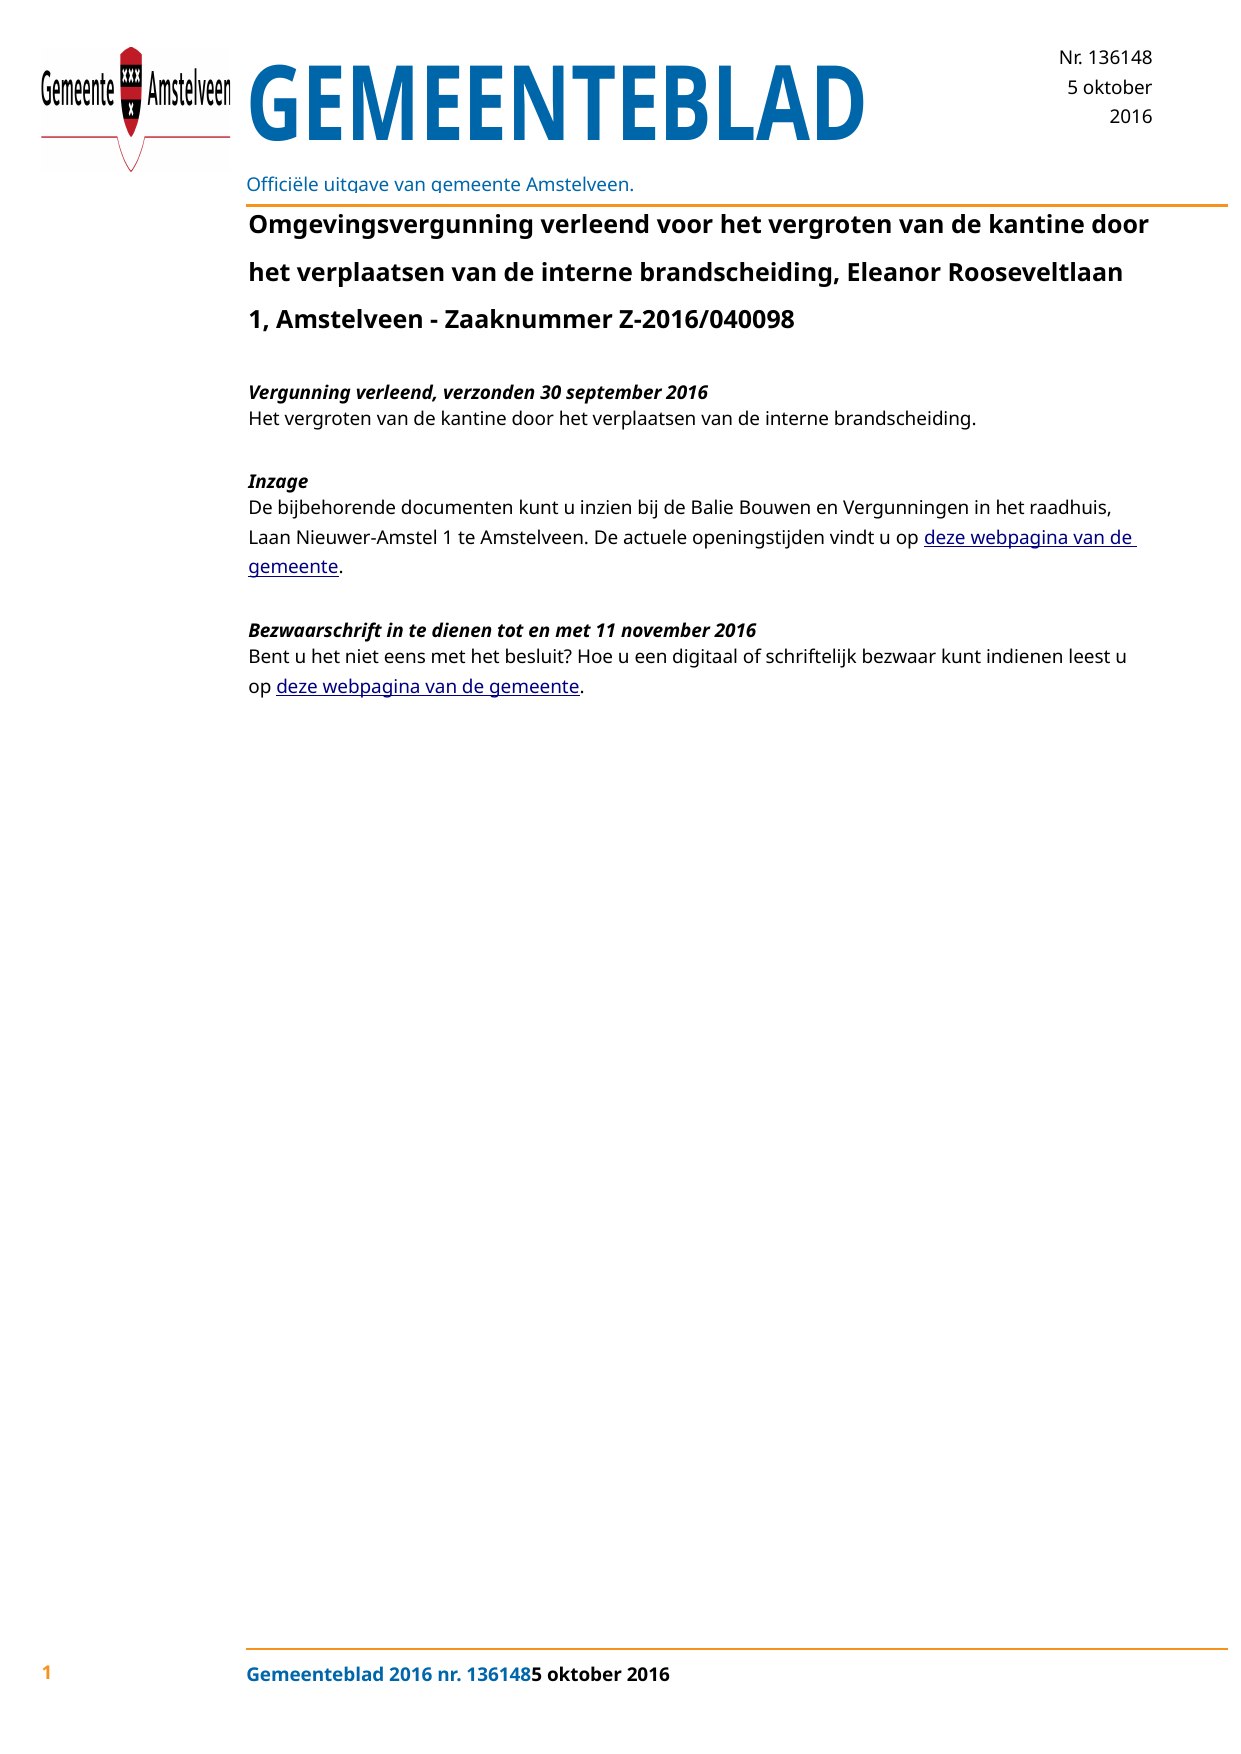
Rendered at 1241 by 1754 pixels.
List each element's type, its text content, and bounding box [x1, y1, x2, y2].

picture [41, 47, 231, 172]
text De bijbehorende documenten kunt u inzien bij de Balie Bouwen en Vergunningen in het raadhuis, Laan Nieuwer-Amstel 1 te Amstelveen. De actuele openingstijden vindt u op deze webpagina van de gemeente. [248, 494, 1152, 579]
text Het vergroten van de kantine door het verplaatsen van de interne brandscheiding. [248, 405, 1152, 431]
text Omgevingsvergunning verleend voor het vergroten van de kantine door het verplaatsen van de interne brandscheiding, Eleanor Rooseveltlaan 1, Amstelveen - Zaaknummer Z-2016/040098 [248, 207, 1152, 336]
text Bent u het niet eens met het besluit? Hoe u een digitaal of schriftelijk bezwaar kunt indienen leest u op deze webpagina van de gemeente. [248, 643, 1152, 699]
text Inzage [248, 469, 1152, 494]
text Vergunning verleend, verzonden 30 september 2016 [248, 379, 1152, 405]
text Bezwaarschrift in te dienen tot en met 11 november 2016 [248, 618, 1152, 643]
